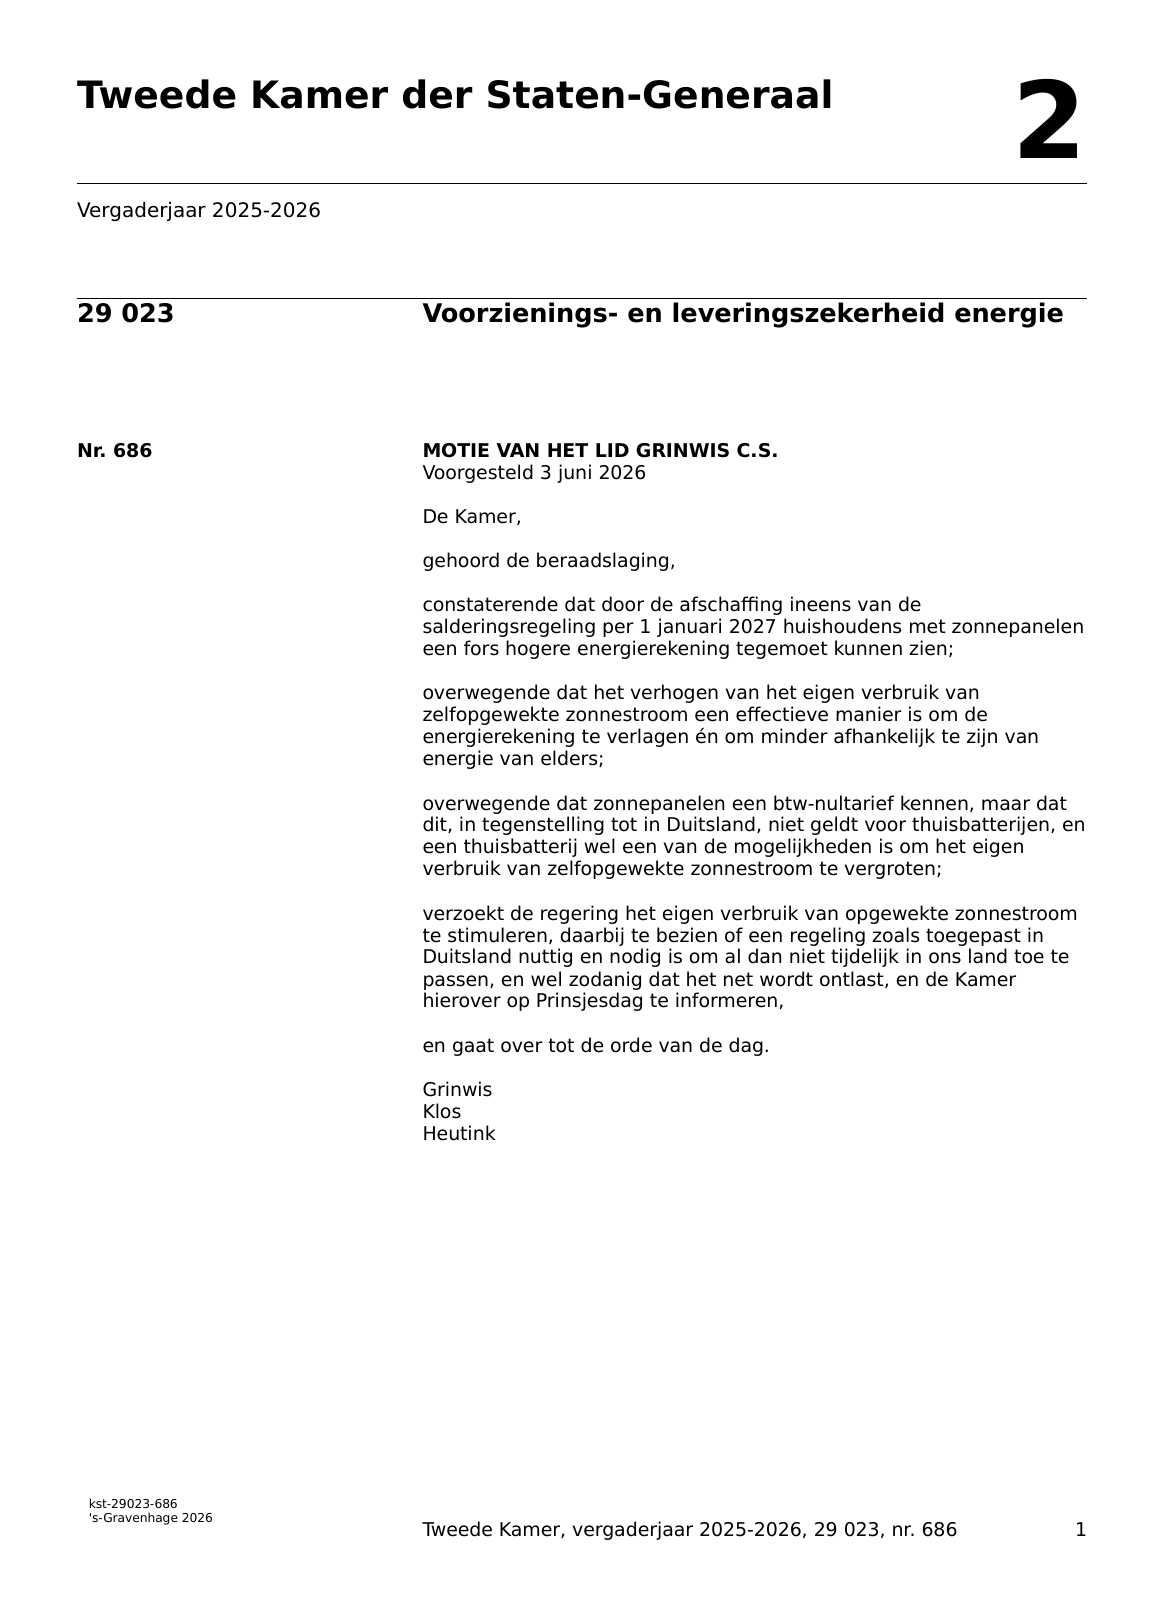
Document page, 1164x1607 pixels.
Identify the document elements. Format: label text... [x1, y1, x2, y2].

text overwegende dat zonnepanelen een btw-nultarief kennen, maar dat dit, in tegenstelling tot in Duitsland, niet geldt voor thuisbatterijen, en een thuisbatterij wel een van de mogelijkheden is om het eigen verbruik van zelfopgewekte zonnestroom te vergroten; [422, 792, 1087, 880]
text gehoord de beraadslaging, [422, 550, 1087, 572]
text De Kamer, [422, 506, 1087, 528]
text kst-29023-686 [88, 1497, 323, 1511]
text overwegende dat het verhogen van het eigen verbruik van zelfopgewekte zonnestroom een effectieve manier is om de energierekening te verlagen én om minder afhankelijk te zijn van energie van elders; [422, 682, 1087, 770]
subtitle 29 023 Voorzienings- en leveringszekerheid energie [77, 299, 1087, 329]
text constaterende dat door de afschaffing ineens van de salderingsregeling per 1 januari 2027 huishoudens met zonnepanelen een fors hogere energierekening tegemoet kunnen zien; [422, 594, 1087, 660]
table_header Tweede Kamer der Staten-Generaal [77, 59, 886, 183]
text Voorgesteld 3 juni 2026 [422, 462, 1087, 484]
text en gaat over tot de orde van de dag. [422, 1034, 1087, 1057]
text Grinwis [422, 1079, 1087, 1101]
subtitle Nr. 686 MOTIE VAN HET LID GRINWIS C.S. [77, 440, 1087, 462]
text Klos [422, 1101, 1087, 1123]
table_header 2 [886, 59, 1087, 183]
table_cell Vergaderjaar 2025-2026 [77, 184, 1087, 298]
text Heutink [422, 1123, 1087, 1145]
text verzoekt de regering het eigen verbruik van opgewekte zonnestroom te stimuleren, daarbij te bezien of een regeling zoals toegepast in Duitsland nuttig en nodig is om al dan niet tijdelijk in ons land toe te passen, en wel zodanig dat het net wordt ontlast, en de Kamer hierover op Prinsjesdag te informeren, [422, 902, 1087, 1012]
text 's-Gravenhage 2026 [88, 1511, 323, 1525]
